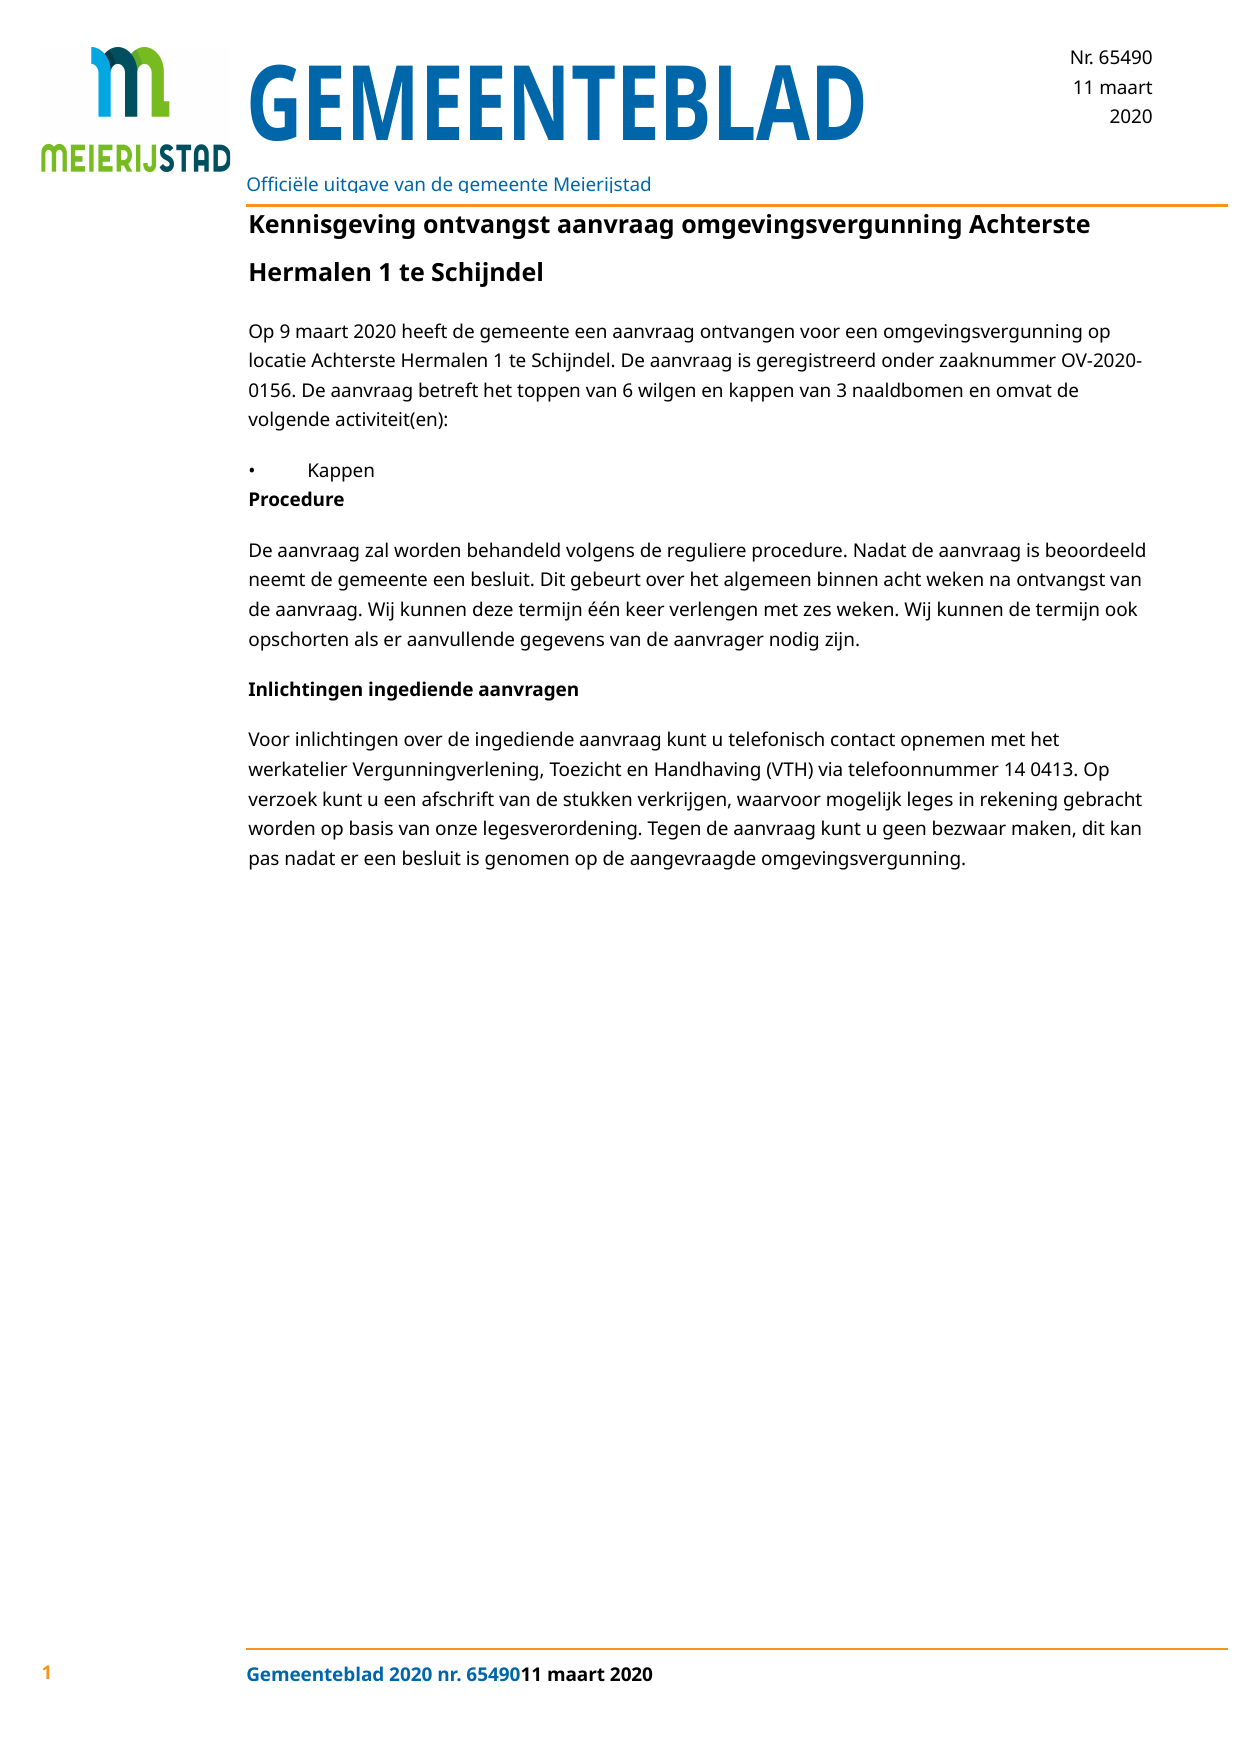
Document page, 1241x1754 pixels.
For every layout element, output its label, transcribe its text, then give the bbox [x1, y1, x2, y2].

text Kennisgeving ontvangst aanvraag omgevingsvergunning Achterste Hermalen 1 te Schijndel [248, 207, 1152, 288]
text Op 9 maart 2020 heeft de gemeente een aanvraag ontvangen voor een omgevingsvergunning op locatie Achterste Hermalen 1 te Schijndel. De aanvraag is geregistreerd onder zaaknummer OV-2020-0156. De aanvraag betreft het toppen van 6 wilgen en kappen van 3 naaldbomen en omvat de volgende activiteit(en): [248, 318, 1152, 432]
text De aanvraag zal worden behandeld volgens de reguliere procedure. Nadat de aanvraag is beoordeeld neemt de gemeente een besluit. Dit gebeurt over het algemeen binnen acht weken na ontvangst van de aanvraag. Wij kunnen deze termijn één keer verlengen met zes weken. Wij kunnen de termijn ook opschorten als er aanvullende gegevens van de aanvrager nodig zijn. [248, 537, 1152, 652]
text Inlichtingen ingediende aanvragen [248, 676, 1152, 702]
text Procedure [248, 487, 1152, 512]
list Kappen [248, 457, 1152, 483]
text Voor inlichtingen over de ingediende aanvraag kunt u telefonisch contact opnemen met het werkatelier Vergunningverlening, Toezicht en Handhaving (VTH) via telefoonnummer 14 0413. Op verzoek kunt u een afschrift van de stukken verkrijgen, waarvoor mogelijk leges in rekening gebracht worden op basis van onze legesverordening. Tegen de aanvraag kunt u geen bezwaar maken, dit kan pas nadat er een besluit is genomen op de aangevraagde omgevingsvergunning. [248, 727, 1152, 871]
picture [41, 47, 231, 172]
